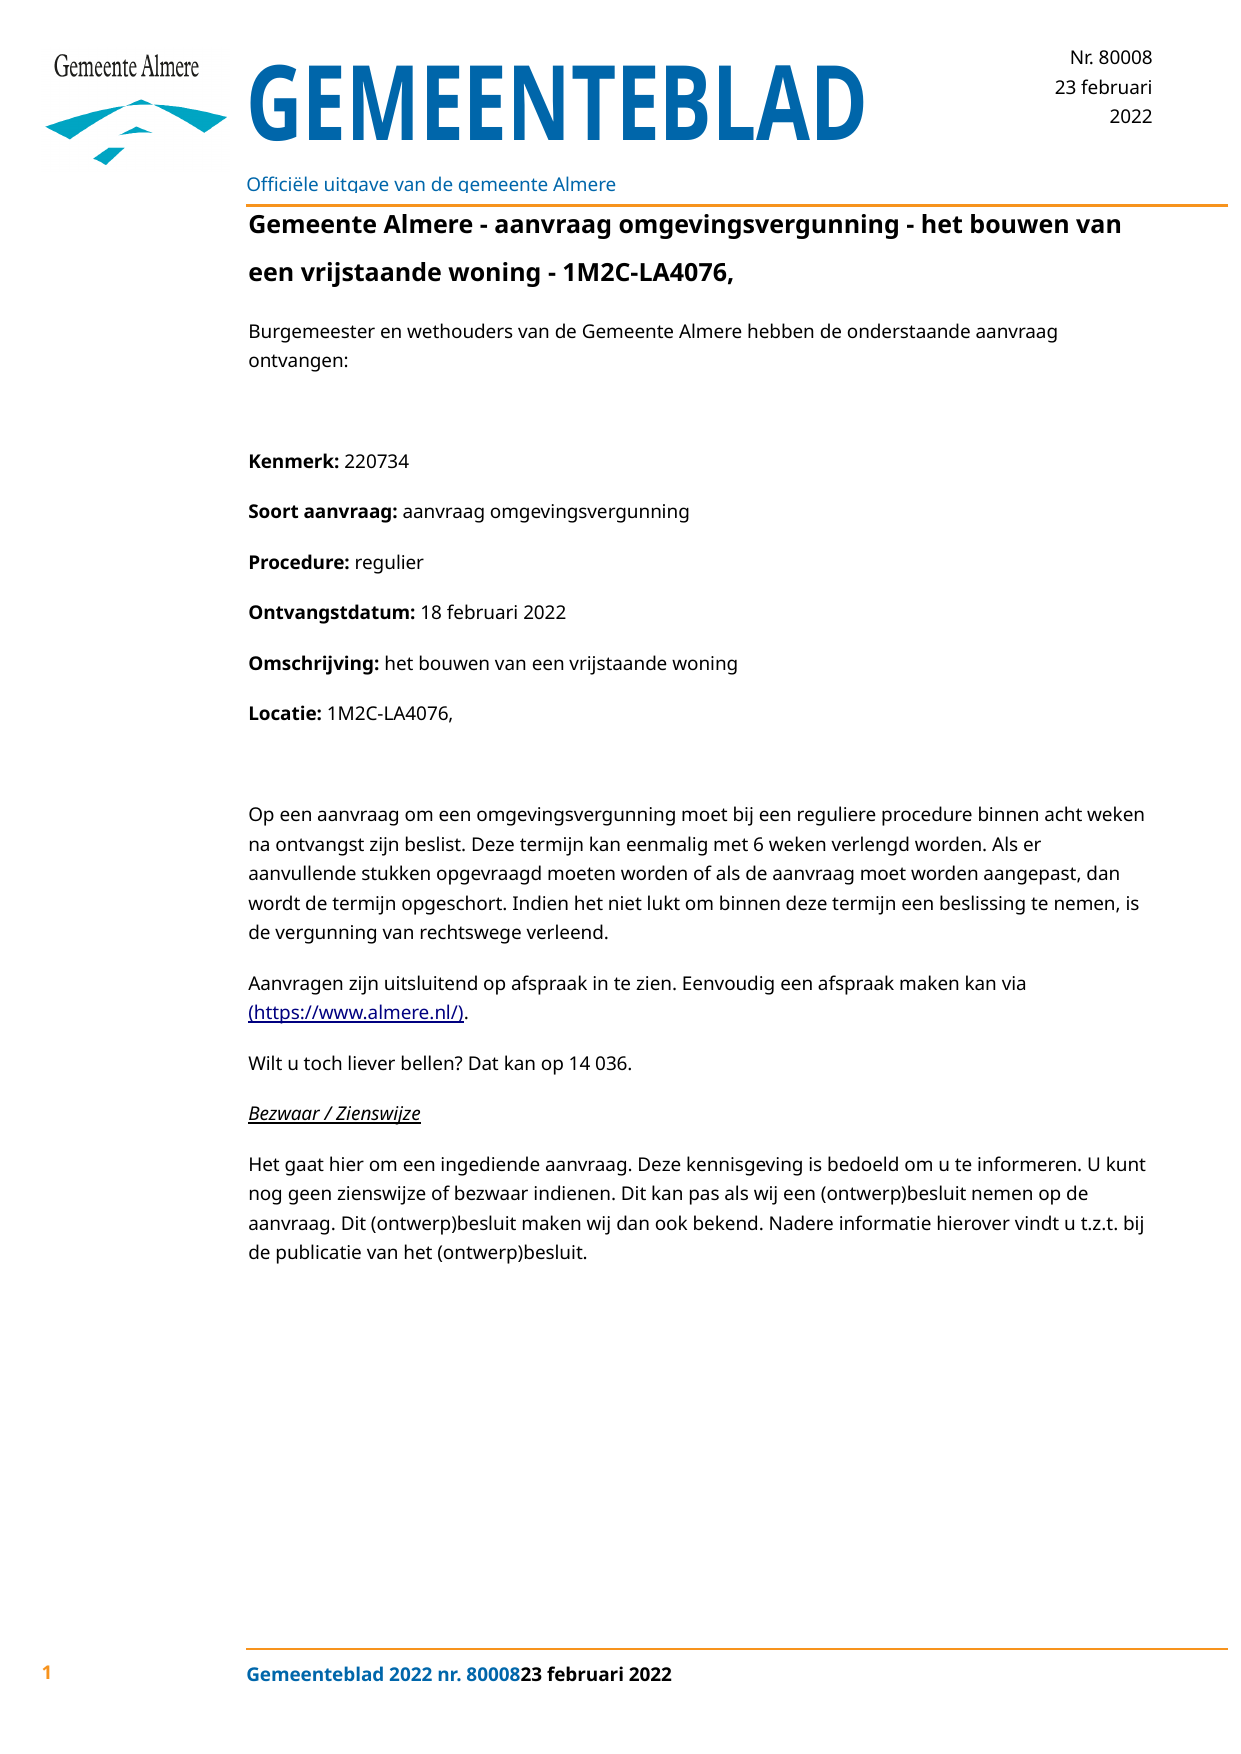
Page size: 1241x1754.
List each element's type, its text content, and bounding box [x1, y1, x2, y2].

text Omschrijving: het bouwen van een vrijstaande woning [248, 650, 1152, 676]
text Wilt u toch liever bellen? Dat kan op 14 036. [248, 1050, 1152, 1076]
text Kenmerk: 220734 [248, 448, 1152, 474]
text Op een aanvraag om een omgevingsvergunning moet bij een reguliere procedure binnen acht weken na ontvangst zijn beslist. Deze termijn kan eenmalig met 6 weken verlengd worden. Als er aanvullende stukken opgevraagd moeten worden of als de aanvraag moet worden aangepast, dan wordt de termijn opgeschort. Indien het niet lukt om binnen deze termijn een beslissing te nemen, is de vergunning van rechtswege verleend. [248, 801, 1152, 945]
text Aanvragen zijn uitsluitend op afspraak in te zien. Eenvoudig een afspraak maken kan via (https://www.almere.nl/). [248, 970, 1152, 1025]
text Bezwaar / Zienswijze [248, 1100, 1152, 1126]
text Procedure: regulier [248, 549, 1152, 575]
text Soort aanvraag: aanvraag omgevingsvergunning [248, 499, 1152, 524]
text Gemeente Almere - aanvraag omgevingsvergunning - het bouwen van een vrijstaande woning - 1M2C-LA4076, [248, 207, 1152, 288]
text Ontvangstdatum: 18 februari 2022 [248, 599, 1152, 625]
text Burgemeester en wethouders van de Gemeente Almere hebben de onderstaande aanvraag ontvangen: [248, 318, 1152, 373]
text Het gaat hier om een ingediende aanvraag. Deze kennisgeving is bedoeld om u te informeren. U kunt nog geen zienswijze of bezwaar indienen. Dit kan pas als wij een (ontwerp)besluit nemen op de aanvraag. Dit (ontwerp)besluit maken wij dan ook bekend. Nadere informatie hierover vindt u t.z.t. bij de publicatie van het (ontwerp)besluit. [248, 1151, 1152, 1265]
text Locatie: 1M2C-LA4076, [248, 700, 1152, 726]
picture [41, 47, 231, 172]
